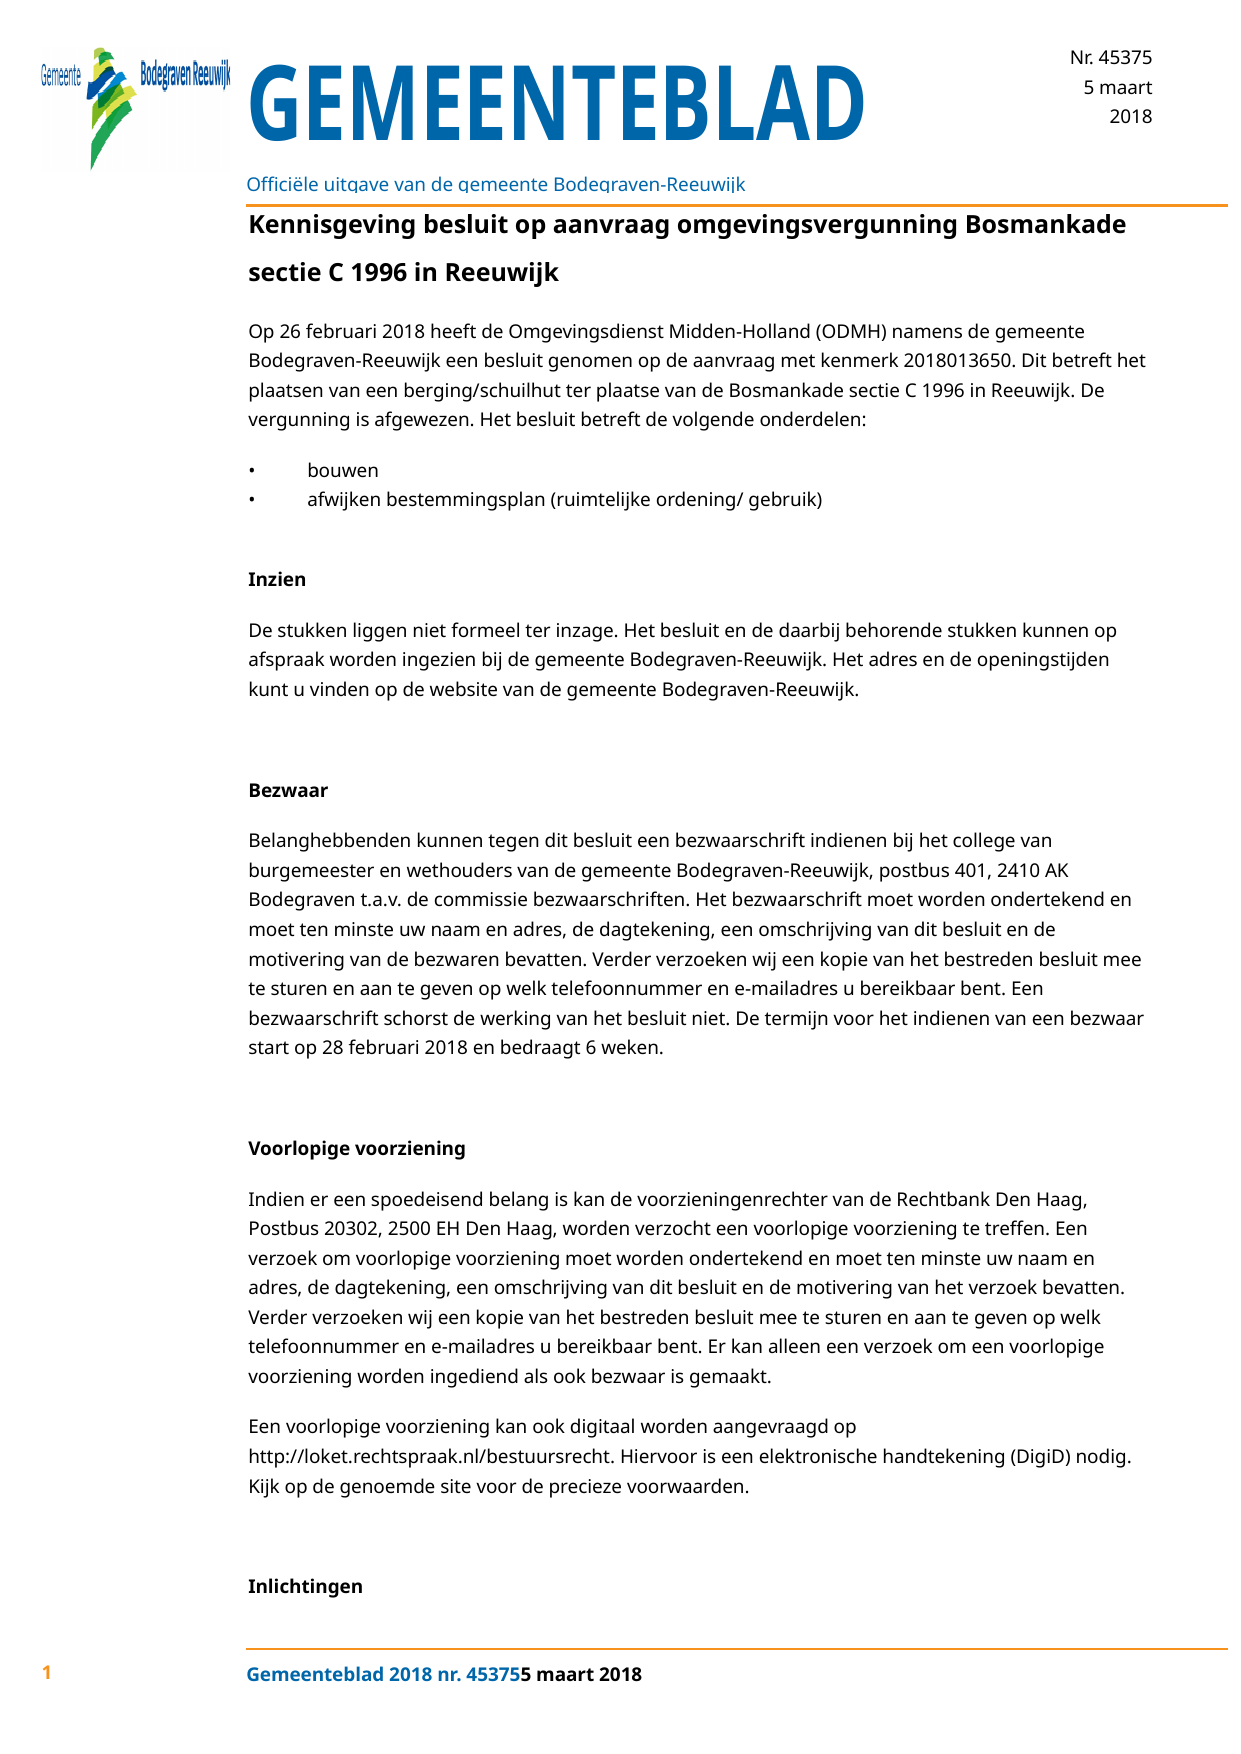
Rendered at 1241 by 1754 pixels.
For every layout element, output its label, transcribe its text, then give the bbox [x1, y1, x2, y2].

text Voorlopige voorziening [248, 1135, 1152, 1161]
text Kennisgeving besluit op aanvraag omgevingsvergunning Bosmankade sectie C 1996 in Reeuwijk [248, 207, 1152, 288]
list afwijken bestemmingsplan (ruimtelijke ordening/ gebruik) [248, 487, 1152, 512]
text Op 26 februari 2018 heeft de Omgevingsdienst Midden-Holland (ODMH) namens de gemeente Bodegraven-Reeuwijk een besluit genomen op de aanvraag met kenmerk 2018013650. Dit betreft het plaatsen van een berging/schuilhut ter plaatse van de Bosmankade sectie C 1996 in Reeuwijk. De vergunning is afgewezen. Het besluit betreft de volgende onderdelen: [248, 318, 1152, 432]
picture [41, 47, 231, 172]
text Belanghebbenden kunnen tegen dit besluit een bezwaarschrift indienen bij het college van burgemeester en wethouders van de gemeente Bodegraven-Reeuwijk, postbus 401, 2410 AK Bodegraven t.a.v. de commissie bezwaarschriften. Het bezwaarschrift moet worden ondertekend en moet ten minste uw naam en adres, de dagtekening, een omschrijving van dit besluit en de motivering van de bezwaren bevatten. Verder verzoeken wij een kopie van het bestreden besluit mee te sturen en aan te geven op welk telefoonnummer en e-mailadres u bereikbaar bent. Een bezwaarschrift schorst de werking van het besluit niet. De termijn voor het indienen van een bezwaar start op 28 februari 2018 en bedraagt 6 weken. [248, 827, 1152, 1060]
text De stukken liggen niet formeel ter inzage. Het besluit en de daarbij behorende stukken kunnen op afspraak worden ingezien bij de gemeente Bodegraven-Reeuwijk. Het adres en de openingstijden kunt u vinden op de website van de gemeente Bodegraven-Reeuwijk. [248, 617, 1152, 702]
text Inlichtingen [248, 1574, 1152, 1599]
text Bezwaar [248, 777, 1152, 803]
text Indien er een spoedeisend belang is kan de voorzieningenrechter van de Rechtbank Den Haag, Postbus 20302, 2500 EH Den Haag, worden verzocht een voorlopige voorziening te treffen. Een verzoek om voorlopige voorziening moet worden ondertekend en moet ten minste uw naam en adres, de dagtekening, een omschrijving van dit besluit en de motivering van het verzoek bevatten. Verder verzoeken wij een kopie van het bestreden besluit mee te sturen en aan te geven op welk telefoonnummer en e-mailadres u bereikbaar bent. Er kan alleen een verzoek om een voorlopige voorziening worden ingediend als ook bezwaar is gemaakt. [248, 1186, 1152, 1389]
text Inzien [248, 567, 1152, 592]
text Een voorlopige voorziening kan ook digitaal worden aangevraagd op http://loket.rechtspraak.nl/bestuursrecht. Hiervoor is een elektronische handtekening (DigiD) nodig. Kijk op de genoemde site voor de precieze voorwaarden. [248, 1414, 1152, 1499]
list bouwen [248, 457, 1152, 483]
